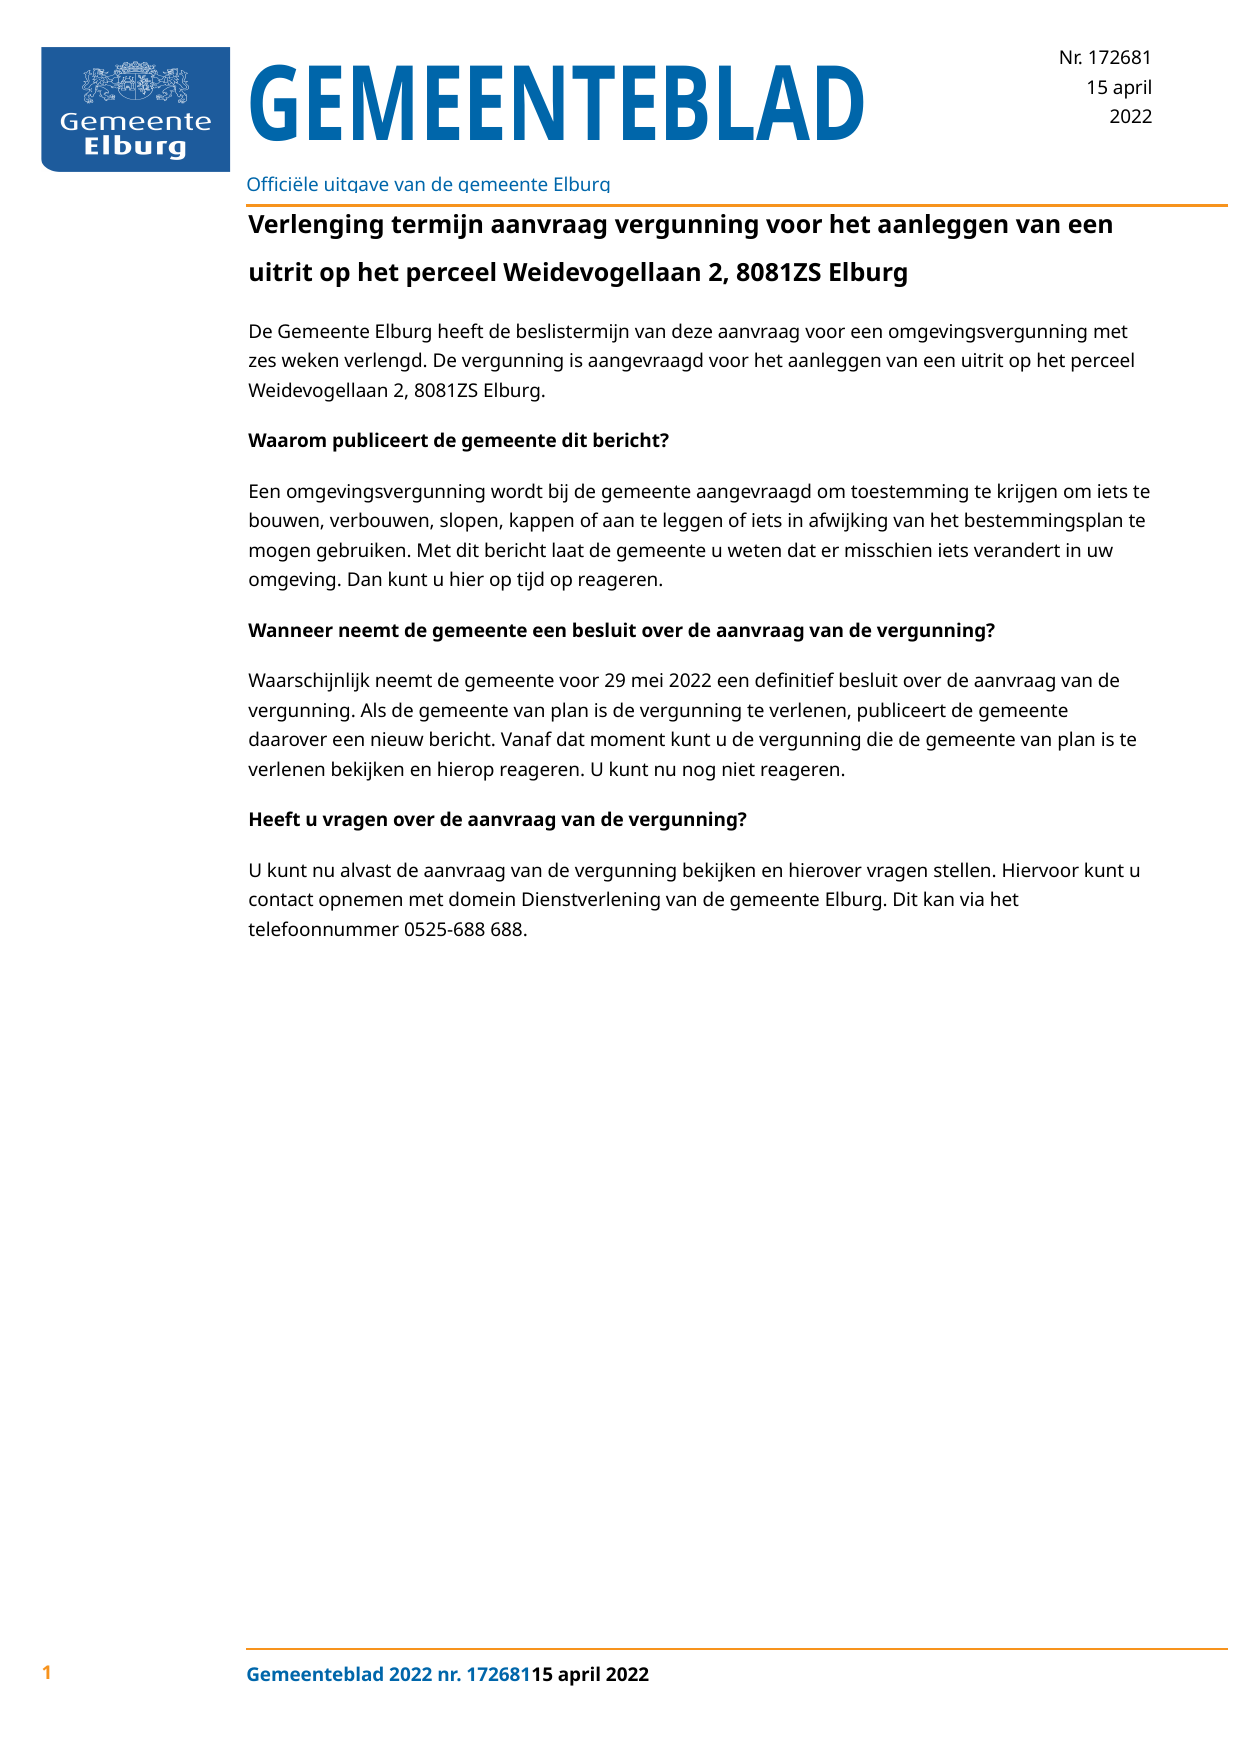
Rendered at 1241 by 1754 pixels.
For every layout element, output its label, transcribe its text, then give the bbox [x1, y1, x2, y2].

text Waarom publiceert de gemeente dit bericht? [248, 427, 1152, 453]
text Verlenging termijn aanvraag vergunning voor het aanleggen van een uitrit op het perceel Weidevogellaan 2, 8081ZS Elburg [248, 207, 1152, 288]
text U kunt nu alvast de aanvraag van de vergunning bekijken en hierover vragen stellen. Hiervoor kunt u contact opnemen met domein Dienstverlening van de gemeente Elburg. Dit kan via het telefoonnummer 0525-688 688. [248, 857, 1152, 942]
text De Gemeente Elburg heeft de beslistermijn van deze aanvraag voor een omgevingsvergunning met zes weken verlengd. De vergunning is aangevraagd voor het aanleggen van een uitrit op het perceel Weidevogellaan 2, 8081ZS Elburg. [248, 318, 1152, 403]
text Wanneer neemt de gemeente een besluit over de aanvraag van de vergunning? [248, 617, 1152, 643]
text Heeft u vragen over de aanvraag van de vergunning? [248, 807, 1152, 832]
text Een omgevingsvergunning wordt bij de gemeente aangevraagd om toestemming te krijgen om iets te bouwen, verbouwen, slopen, kappen of aan te leggen of iets in afwijking van het bestemmingsplan te mogen gebruiken. Met dit bericht laat de gemeente u weten dat er misschien iets verandert in uw omgeving. Dan kunt u hier op tijd op reageren. [248, 478, 1152, 592]
text Waarschijnlijk neemt de gemeente voor 29 mei 2022 een definitief besluit over de aanvraag van de vergunning. Als de gemeente van plan is de vergunning te verlenen, publiceert de gemeente daarover een nieuw bericht. Vanaf dat moment kunt u de vergunning die de gemeente van plan is te verlenen bekijken en hierop reageren. U kunt nu nog niet reageren. [248, 667, 1152, 782]
picture [41, 47, 231, 172]
